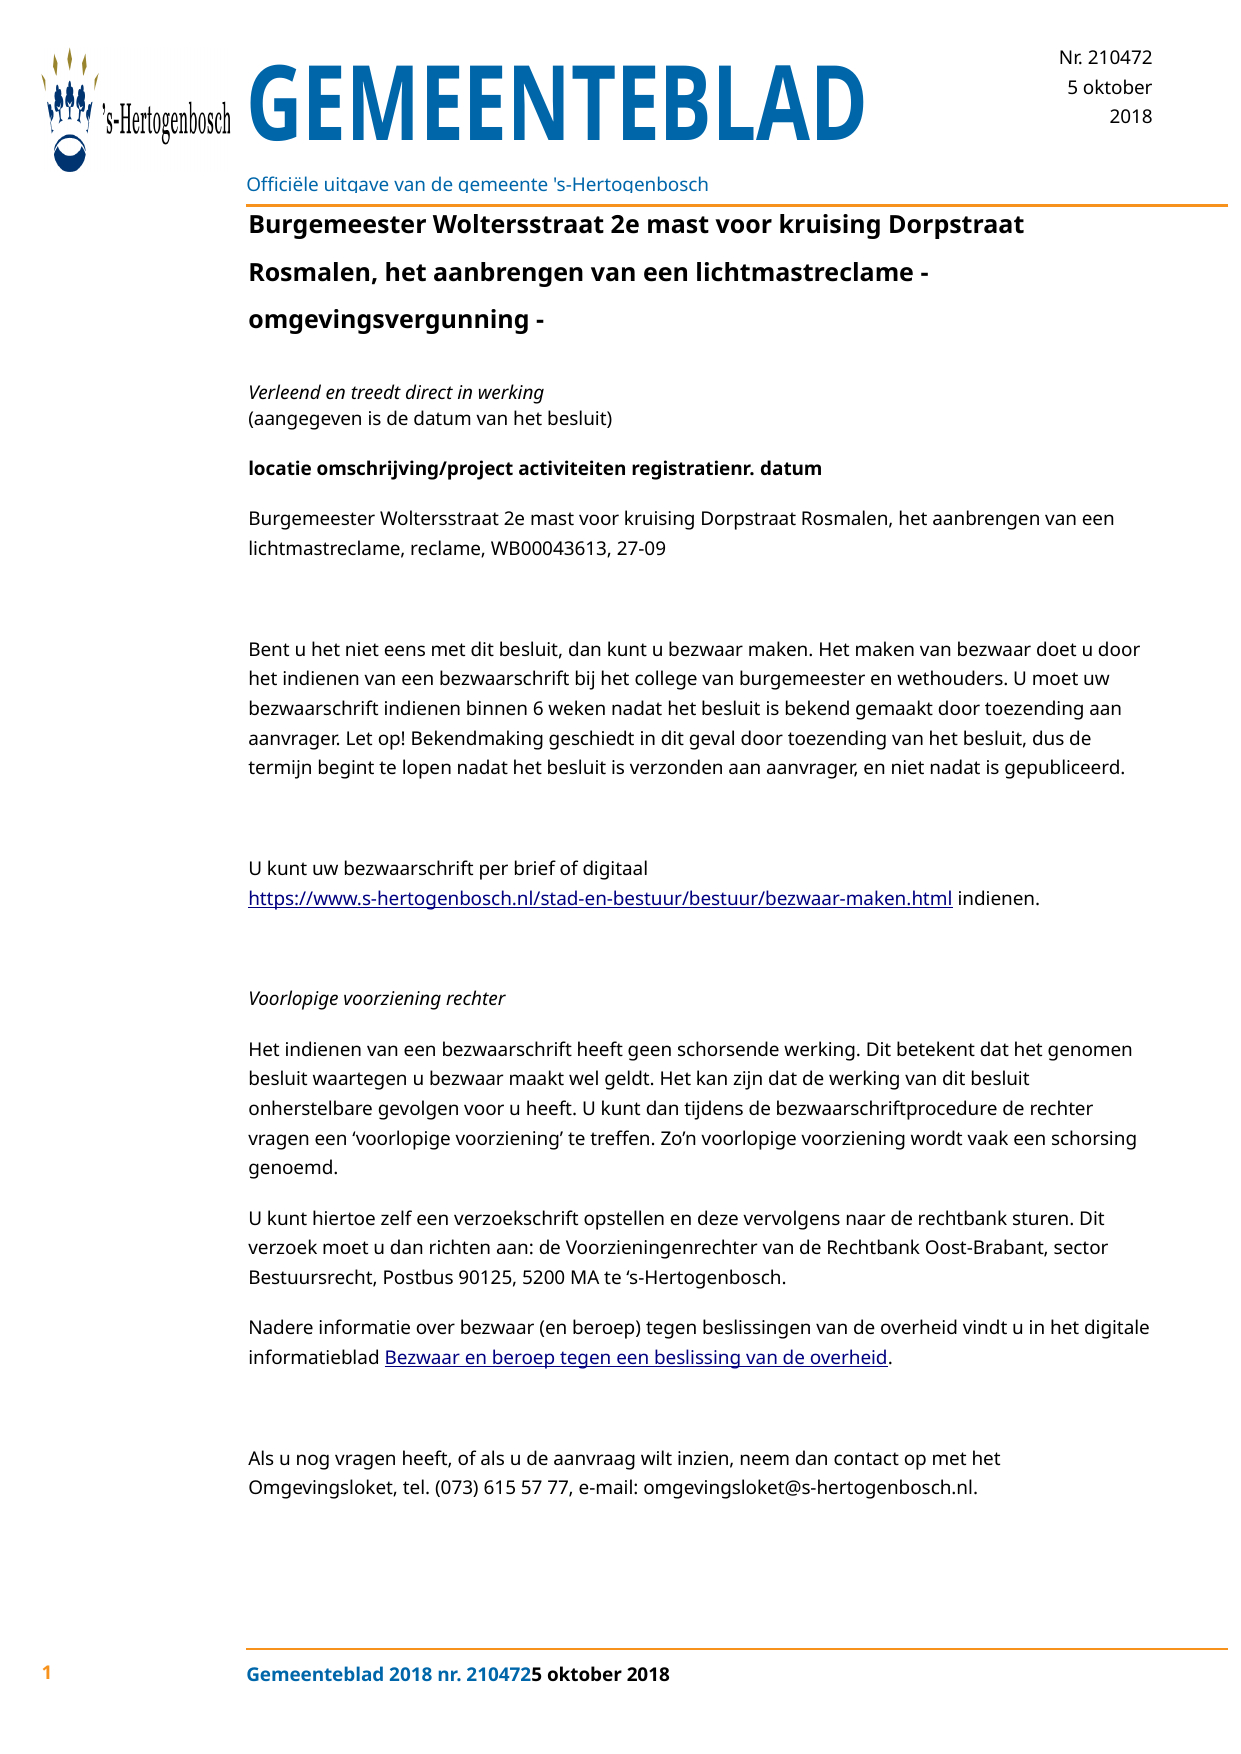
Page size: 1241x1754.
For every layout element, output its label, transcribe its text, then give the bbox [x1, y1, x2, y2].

text Als u nog vragen heeft, of als u de aanvraag wilt inzien, neem dan contact op met het Omgevingsloket, tel. (073) 615 57 77, e-mail: omgevingsloket@s-hertogenbosch.nl. [248, 1445, 1152, 1500]
text U kunt hiertoe zelf een verzoekschrift opstellen en deze vervolgens naar de rechtbank sturen. Dit verzoek moet u dan richten aan: de Voorzieningenrechter van de Rechtbank Oost-Brabant, sector Bestuursrecht, Postbus 90125, 5200 MA te ‘s-Hertogenbosch. [248, 1205, 1152, 1290]
text Burgemeester Woltersstraat 2e mast voor kruising Dorpstraat Rosmalen, het aanbrengen van een lichtmastreclame - omgevingsvergunning - [248, 207, 1152, 336]
text U kunt uw bezwaarschrift per brief of digitaal https://www.s-hertogenbosch.nl/stad-en-bestuur/bestuur/bezwaar-maken.html indienen. [248, 855, 1152, 911]
text Nadere informatie over bezwaar (en beroep) tegen beslissingen van de overheid vindt u in het digitale informatieblad Bezwaar en beroep tegen een beslissing van de overheid. [248, 1314, 1152, 1370]
text Voorlopige voorziening rechter [248, 986, 1152, 1011]
text locatie omschrijving/project activiteiten registratienr. datum [248, 455, 1152, 481]
picture [41, 47, 231, 172]
text Het indienen van een bezwaarschrift heeft geen schorsende werking. Dit betekent dat het genomen besluit waartegen u bezwaar maakt wel geldt. Het kan zijn dat de werking van dit besluit onherstelbare gevolgen voor u heeft. U kunt dan tijdens de bezwaarschriftprocedure de rechter vragen een ‘voorlopige voorziening’ te treffen. Zo’n voorlopige voorziening wordt vaak een schorsing genoemd. [248, 1036, 1152, 1180]
text (aangegeven is de datum van het besluit) [248, 405, 1152, 431]
text Burgemeester Woltersstraat 2e mast voor kruising Dorpstraat Rosmalen, het aanbrengen van een lichtmastreclame, reclame, WB00043613, 27-09 [248, 506, 1152, 561]
text Verleend en treedt direct in werking [248, 379, 1152, 405]
text Bent u het niet eens met dit besluit, dan kunt u bezwaar maken. Het maken van bezwaar doet u door het indienen van een bezwaarschrift bij het college van burgemeester en wethouders. U moet uw bezwaarschrift indienen binnen 6 weken nadat het besluit is bekend gemaakt door toezending aan aanvrager. Let op! Bekendmaking geschiedt in dit geval door toezending van het besluit, dus de termijn begint te lopen nadat het besluit is verzonden aan aanvrager, en niet nadat is gepubliceerd. [248, 636, 1152, 780]
